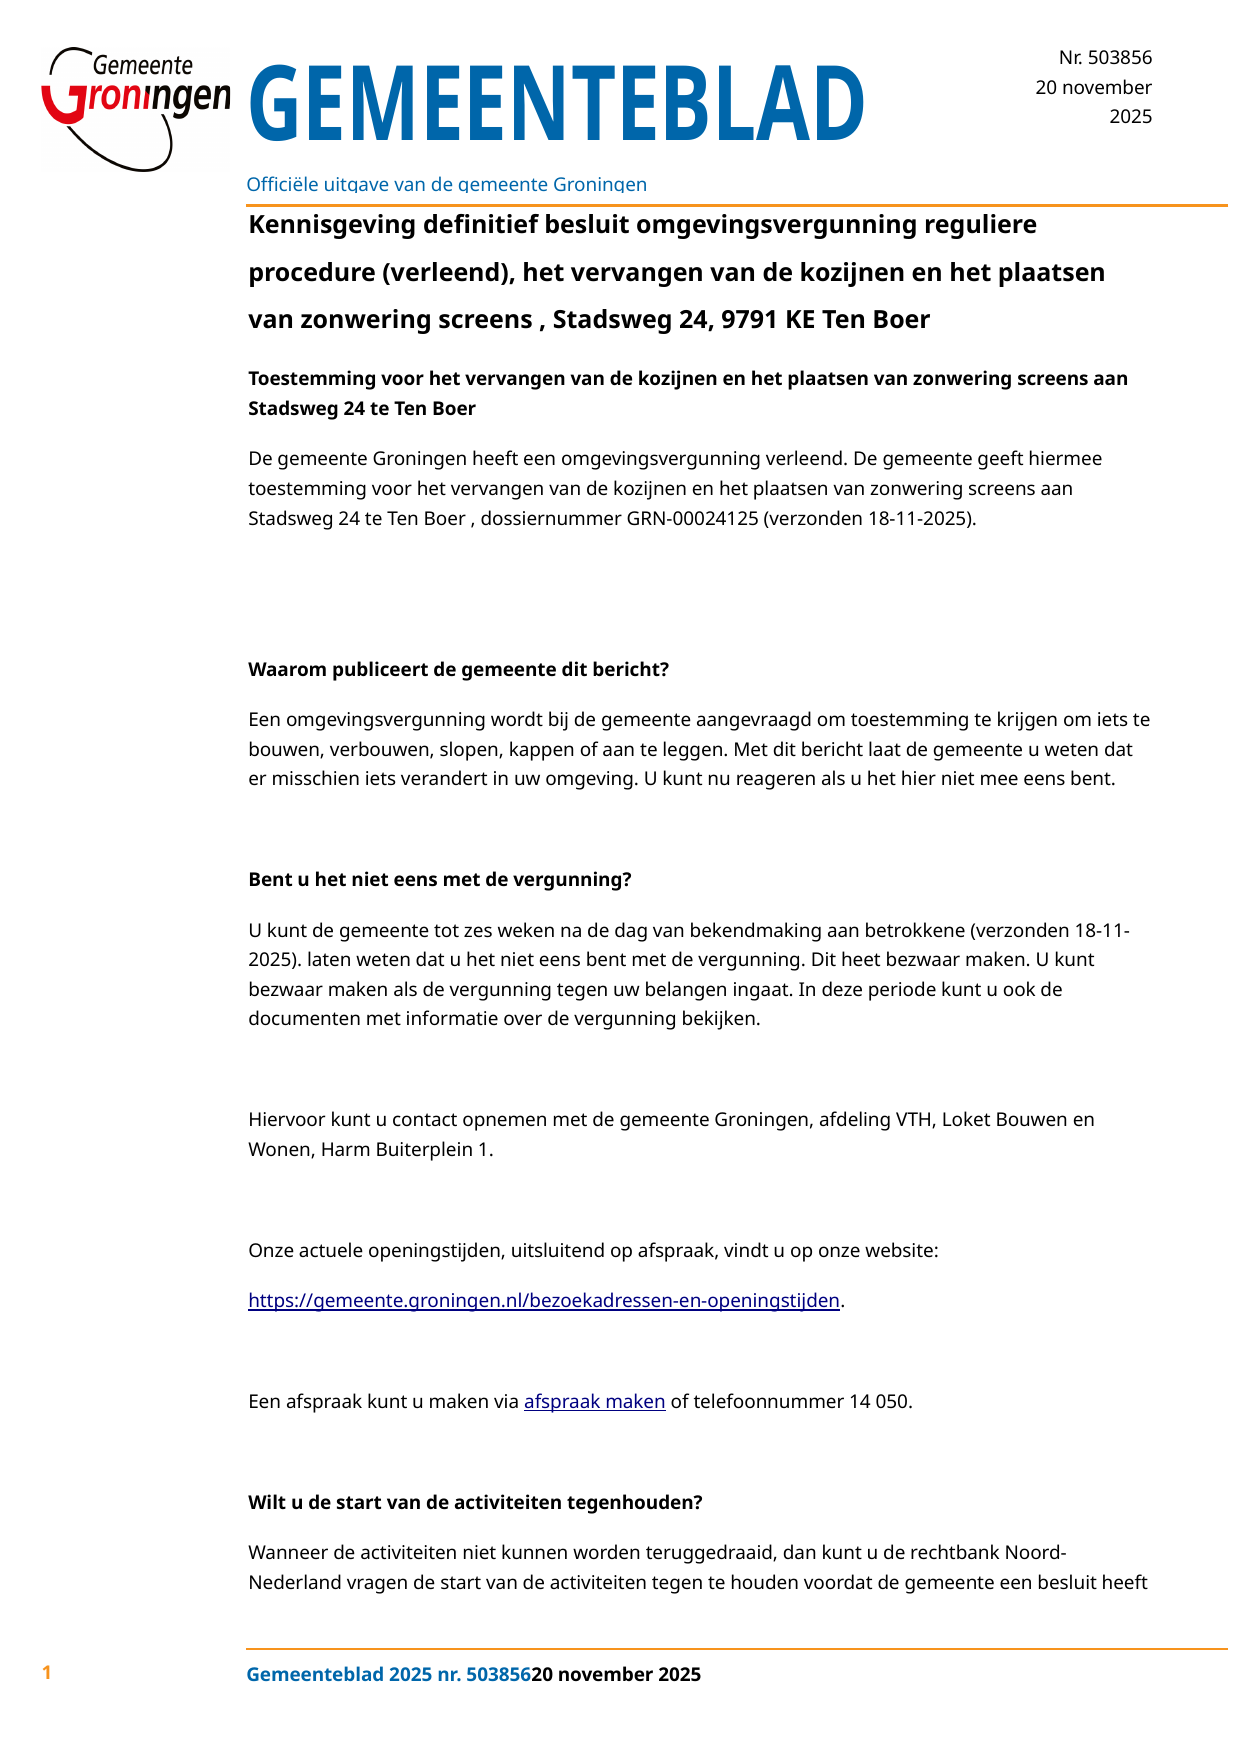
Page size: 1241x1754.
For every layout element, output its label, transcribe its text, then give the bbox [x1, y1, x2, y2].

text U kunt de gemeente tot zes weken na de dag van bekendmaking aan betrokkene (verzonden 18-11-2025). laten weten dat u het niet eens bent met de vergunning. Dit heet bezwaar maken. U kunt bezwaar maken als de vergunning tegen uw belangen ingaat. In deze periode kunt u ook de documenten met informatie over de vergunning bekijken. [248, 917, 1152, 1031]
text De gemeente Groningen heeft een omgevingsvergunning verleend. De gemeente geeft hiermee toestemming voor het vervangen van de kozijnen en het plaatsen van zonwering screens aan Stadsweg 24 te Ten Boer , dossiernummer GRN-00024125 (verzonden 18-11-2025). [248, 446, 1152, 530]
text Wanneer de activiteiten niet kunnen worden teruggedraaid, dan kunt u de rechtbank Noord-Nederland vragen de start van de activiteiten tegen te houden voordat de gemeente een besluit heeft [248, 1539, 1152, 1594]
text https://gemeente.groningen.nl/bezoekadressen-en-openingstijden. [248, 1287, 1152, 1313]
text Hiervoor kunt u contact opnemen met de gemeente Groningen, afdeling VTH, Loket Bouwen en Wonen, Harm Buiterplein 1. [248, 1106, 1152, 1162]
picture [41, 47, 231, 172]
text Waarom publiceert de gemeente dit bericht? [248, 656, 1152, 682]
text Wilt u de start van de activiteiten tegenhouden? [248, 1489, 1152, 1514]
text Een afspraak kunt u maken via afspraak maken of telefoonnummer 14 050. [248, 1388, 1152, 1414]
text Onze actuele openingstijden, uitsluitend op afspraak, vindt u op onze website: [248, 1237, 1152, 1262]
text Bent u het niet eens met de vergunning? [248, 866, 1152, 892]
text Toestemming voor het vervangen van de kozijnen en het plaatsen van zonwering screens aan Stadsweg 24 te Ten Boer [248, 366, 1152, 421]
text Kennisgeving definitief besluit omgevingsvergunning reguliere procedure (verleend), het vervangen van de kozijnen en het plaatsen van zonwering screens , Stadsweg 24, 9791 KE Ten Boer [248, 207, 1152, 336]
text Een omgevingsvergunning wordt bij de gemeente aangevraagd om toestemming te krijgen om iets te bouwen, verbouwen, slopen, kappen of aan te leggen. Met dit bericht laat de gemeente u weten dat er misschien iets verandert in uw omgeving. U kunt nu reageren als u het hier niet mee eens bent. [248, 706, 1152, 791]
